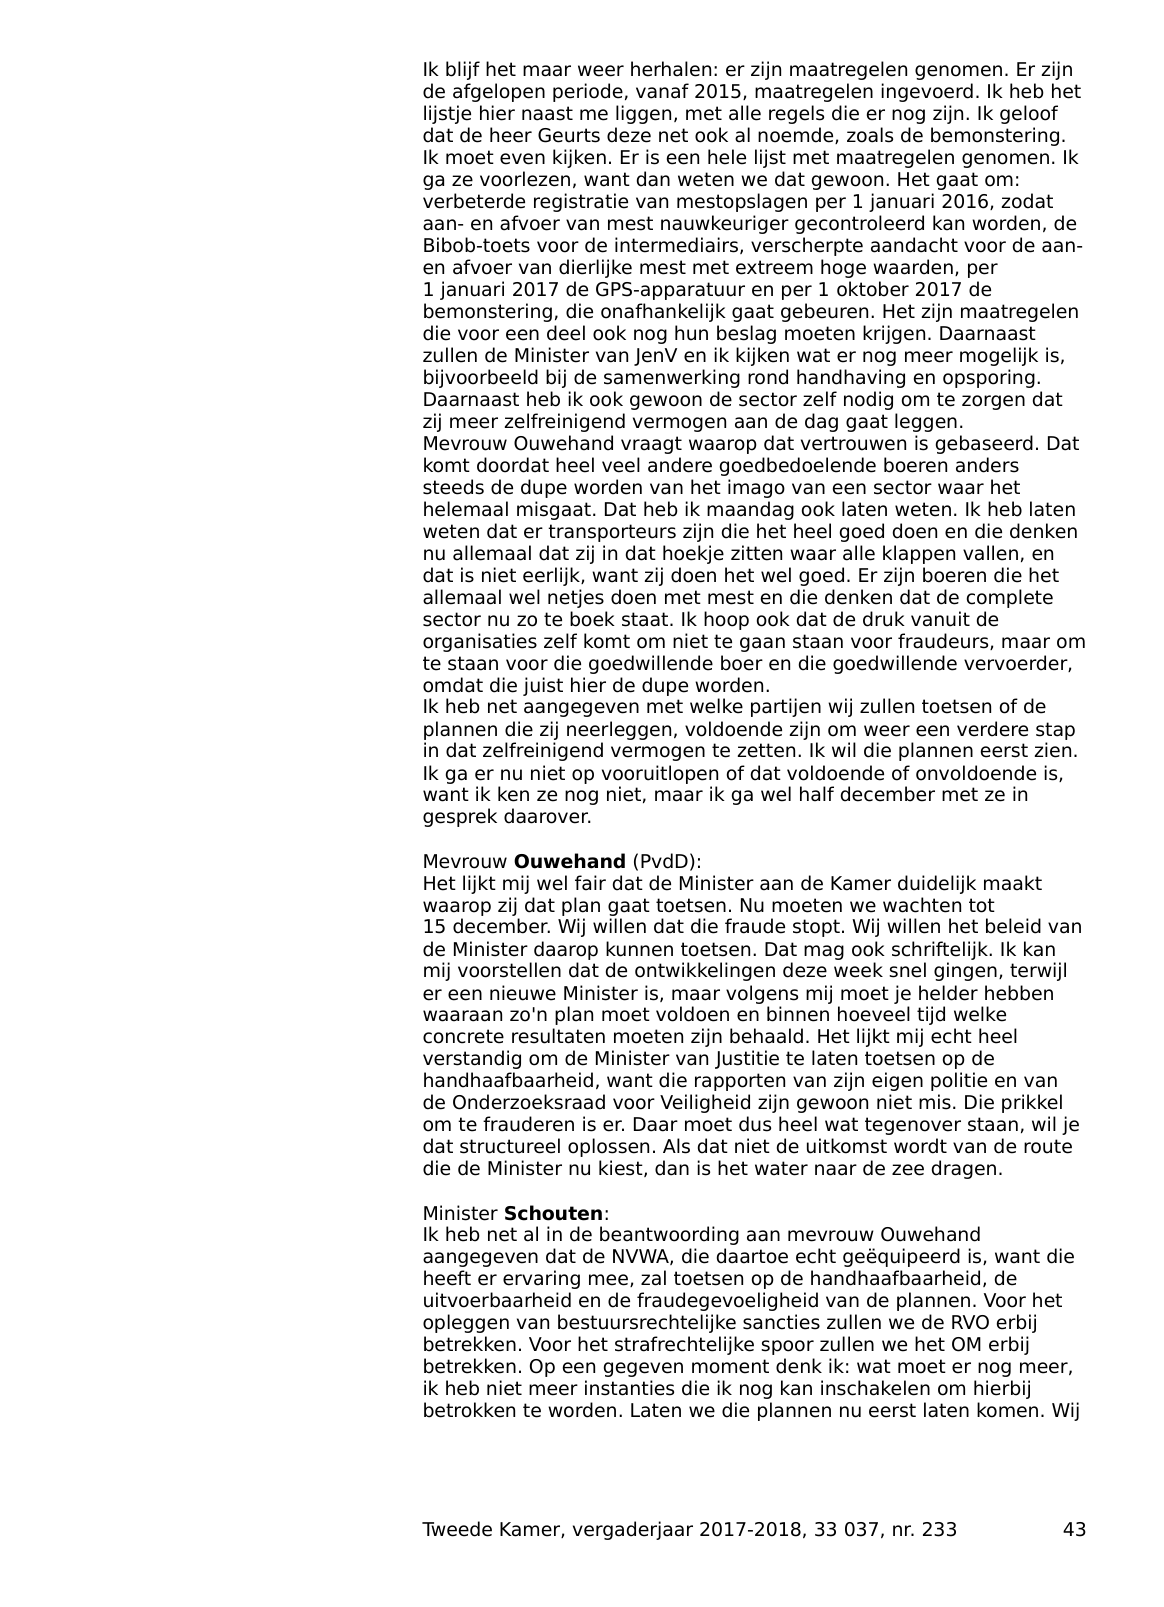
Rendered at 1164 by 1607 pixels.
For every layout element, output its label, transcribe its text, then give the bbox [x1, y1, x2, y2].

text Het lijkt mij wel fair dat de Minister aan de Kamer duidelijk maakt waarop zij dat plan gaat toetsen. Nu moeten we wachten tot 15 december. Wij willen dat die fraude stopt. Wij willen het beleid van de Minister daarop kunnen toetsen. Dat mag ook schriftelijk. Ik kan mij voorstellen dat de ontwikkelingen deze week snel gingen, terwijl er een nieuwe Minister is, maar volgens mij moet je helder hebben waaraan zo'n plan moet voldoen en binnen hoeveel tijd welke concrete resultaten moeten zijn behaald. Het lijkt mij echt heel verstandig om de Minister van Justitie te laten toetsen op de handhaafbaarheid, want die rapporten van zijn eigen politie en van de Onderzoeksraad voor Veiligheid zijn gewoon niet mis. Die prikkel om te frauderen is er. Daar moet dus heel wat tegenover staan, wil je dat structureel oplossen. Als dat niet de uitkomst wordt van de route die de Minister nu kiest, dan is het water naar de zee dragen. [422, 872, 1087, 1180]
text Mevrouw Ouwehand vraagt waarop dat vertrouwen is gebaseerd. Dat komt doordat heel veel andere goedbedoelende boeren anders steeds de dupe worden van het imago van een sector waar het helemaal misgaat. Dat heb ik maandag ook laten weten. Ik heb laten weten dat er transporteurs zijn die het heel goed doen en die denken nu allemaal dat zij in dat hoekje zitten waar alle klappen vallen, en dat is niet eerlijk, want zij doen het wel goed. Er zijn boeren die het allemaal wel netjes doen met mest en die denken dat de complete sector nu zo te boek staat. Ik hoop ook dat de druk vanuit de organisaties zelf komt om niet te gaan staan voor fraudeurs, maar om te staan voor die goedwillende boer en die goedwillende vervoerder, omdat die juist hier de dupe worden. [422, 433, 1087, 696]
text Ik heb net al in de beantwoording aan mevrouw Ouwehand aangegeven dat de NVWA, die daartoe echt geëquipeerd is, want die heeft er ervaring mee, zal toetsen op de handhaafbaarheid, de uitvoerbaarheid en de fraudegevoeligheid van de plannen. Voor het opleggen van bestuursrechtelijke sancties zullen we de RVO erbij betrekken. Voor het strafrechtelijke spoor zullen we het OM erbij betrekken. Op een gegeven moment denk ik: wat moet er nog meer, ik heb niet meer instanties die ik nog kan inschakelen om hierbij betrokken te worden. Laten we die plannen nu eerst laten komen. Wij [422, 1224, 1087, 1422]
text Minister Schouten: [422, 1202, 1087, 1224]
text Ik heb net aangegeven met welke partijen wij zullen toetsen of de plannen die zij neerleggen, voldoende zijn om weer een verdere stap in dat zelfreinigend vermogen te zetten. Ik wil die plannen eerst zien. Ik ga er nu niet op vooruitlopen of dat voldoende of onvoldoende is, want ik ken ze nog niet, maar ik ga wel half december met ze in gesprek daarover. [422, 696, 1087, 828]
text Mevrouw Ouwehand (PvdD): [422, 851, 1087, 872]
text Ik blijf het maar weer herhalen: er zijn maatregelen genomen. Er zijn de afgelopen periode, vanaf 2015, maatregelen ingevoerd. Ik heb het lijstje hier naast me liggen, met alle regels die er nog zijn. Ik geloof dat de heer Geurts deze net ook al noemde, zoals de bemonstering. Ik moet even kijken. Er is een hele lijst met maatregelen genomen. Ik ga ze voorlezen, want dan weten we dat gewoon. Het gaat om: verbeterde registratie van mestopslagen per 1 januari 2016, zodat aan- en afvoer van mest nauwkeuriger gecontroleerd kan worden, de Bibob-toets voor de intermediairs, verscherpte aandacht voor de aan- en afvoer van dierlijke mest met extreem hoge waarden, per 1 januari 2017 de GPS-apparatuur en per 1 oktober 2017 de bemonstering, die onafhankelijk gaat gebeuren. Het zijn maatregelen die voor een deel ook nog hun beslag moeten krijgen. Daarnaast zullen de Minister van JenV en ik kijken wat er nog meer mogelijk is, bijvoorbeeld bij de samenwerking rond handhaving en opsporing. Daarnaast heb ik ook gewoon de sector zelf nodig om te zorgen dat zij meer zelfreinigend vermogen aan de dag gaat leggen. [422, 59, 1087, 433]
